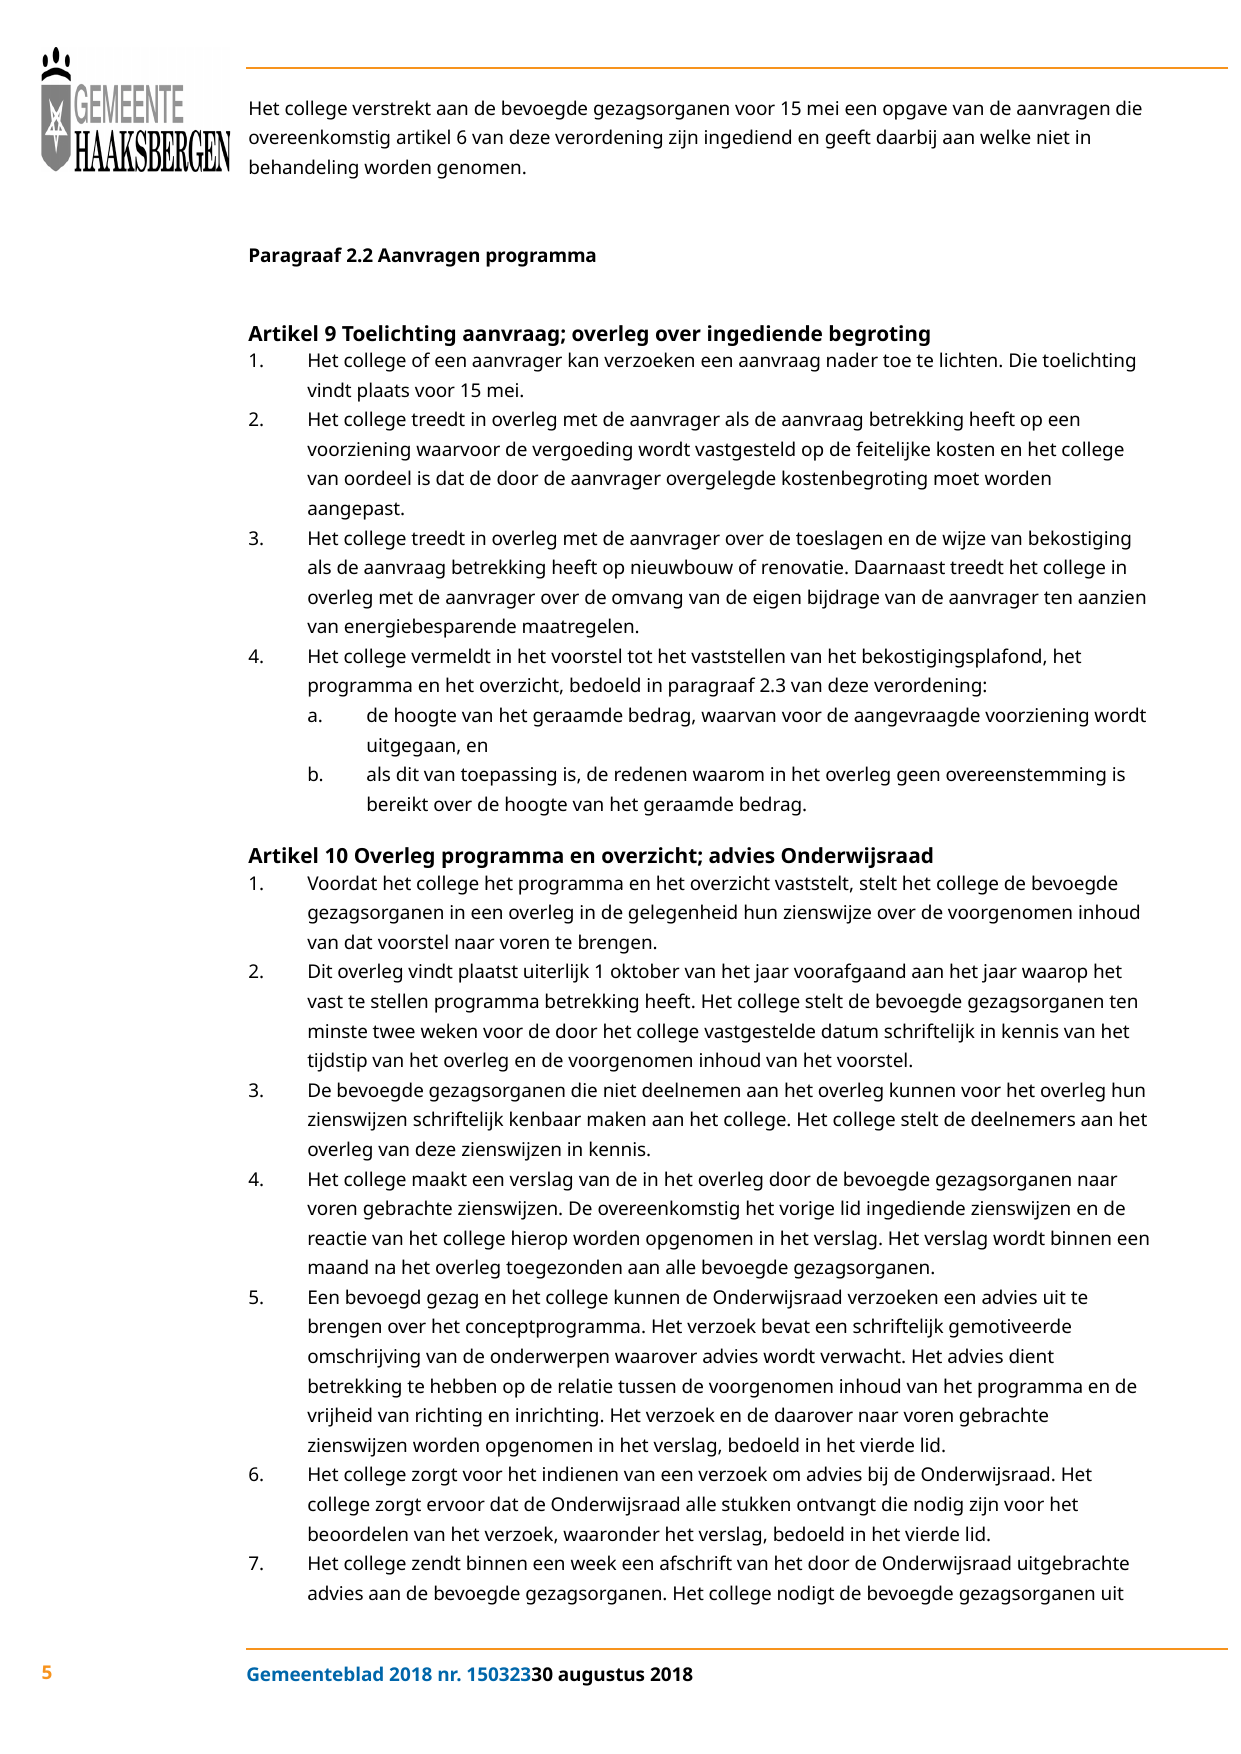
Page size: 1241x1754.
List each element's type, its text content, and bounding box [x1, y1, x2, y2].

list Het college maakt een verslag van de in het overleg door de bevoegde gezagsorganen naar voren gebrachte zienswijzen. De overeenkomstig het vorige lid ingediende zienswijzen en de reactie van het college hierop worden opgenomen in het verslag. Het verslag wordt binnen een maand na het overleg toegezonden aan alle bevoegde gezagsorganen. [248, 1166, 1152, 1280]
list Het college treedt in overleg met de aanvrager over de toeslagen en de wijze van bekostiging als de aanvraag betrekking heeft op nieuwbouw of renovatie. Daarnaast treedt het college in overleg met de aanvrager over de omvang van de eigen bijdrage van de aanvrager ten aanzien van energiebesparende maatregelen. [248, 525, 1152, 639]
list Dit overleg vindt plaatst uiterlijk 1 oktober van het jaar voorafgaand aan het jaar waarop het vast te stellen programma betrekking heeft. Het college stelt de bevoegde gezagsorganen ten minste twee weken voor de door het college vastgestelde datum schriftelijk in kennis van het tijdstip van het overleg en de voorgenomen inhoud van het voorstel. [248, 959, 1152, 1073]
list de hoogte van het geraamde bedrag, waarvan voor de aangevraagde voorziening wordt uitgegaan, en [307, 702, 1152, 758]
text Artikel 10 Overleg programma en overzicht; advies Onderwijsraad [248, 841, 1152, 870]
list Voordat het college het programma en het overzicht vaststelt, stelt het college de bevoegde gezagsorganen in een overleg in de gelegenheid hun zienswijze over de voorgenomen inhoud van dat voorstel naar voren te brengen. [248, 870, 1152, 955]
list Het college treedt in overleg met de aanvrager als de aanvraag betrekking heeft op een voorziening waarvoor de vergoeding wordt vastgesteld op de feitelijke kosten en het college van oordeel is dat de door de aanvrager overgelegde kostenbegroting moet worden aangepast. [248, 406, 1152, 521]
list Een bevoegd gezag en het college kunnen de Onderwijsraad verzoeken een advies uit te brengen over het conceptprogramma. Het verzoek bevat een schriftelijk gemotiveerde omschrijving van de onderwerpen waarover advies wordt verwacht. Het advies dient betrekking te hebben op de relatie tussen de voorgenomen inhoud van het programma en de vrijheid van richting en inrichting. Het verzoek en de daarover naar voren gebrachte zienswijzen worden opgenomen in het verslag, bedoeld in het vierde lid. [248, 1284, 1152, 1458]
list Het college of een aanvrager kan verzoeken een aanvraag nader toe te lichten. Die toelichting vindt plaats voor 15 mei. [248, 347, 1152, 403]
list De bevoegde gezagsorganen die niet deelnemen aan het overleg kunnen voor het overleg hun zienswijzen schriftelijk kenbaar maken aan het college. Het college stelt de deelnemers aan het overleg van deze zienswijzen in kennis. [248, 1077, 1152, 1162]
picture [41, 47, 231, 172]
list als dit van toepassing is, de redenen waarom in het overleg geen overeenstemming is bereikt over de hoogte van het geraamde bedrag. [307, 761, 1152, 817]
list Het college vermeldt in het voorstel tot het vaststellen van het bekostigingsplafond, het programma en het overzicht, bedoeld in paragraaf 2.3 van deze verordening: [248, 643, 1152, 698]
list Het college zendt binnen een week een afschrift van het door de Onderwijsraad uitgebrachte advies aan de bevoegde gezagsorganen. Het college nodigt de bevoegde gezagsorganen uit [248, 1550, 1152, 1606]
list Het college zorgt voor het indienen van een verzoek om advies bij de Onderwijsraad. Het college zorgt ervoor dat de Onderwijsraad alle stukken ontvangt die nodig zijn voor het beoordelen van het verzoek, waaronder het verslag, bedoeld in het vierde lid. [248, 1462, 1152, 1546]
text Artikel 9 Toelichting aanvraag; overleg over ingediende begroting [248, 319, 1152, 347]
text Paragraaf 2.2 Aanvragen programma [248, 243, 1152, 268]
text Het college verstrekt aan de bevoegde gezagsorganen voor 15 mei een opgave van de aanvragen die overeenkomstig artikel 6 van deze verordening zijn ingediend en geeft daarbij aan welke niet in behandeling worden genomen. [248, 95, 1152, 180]
